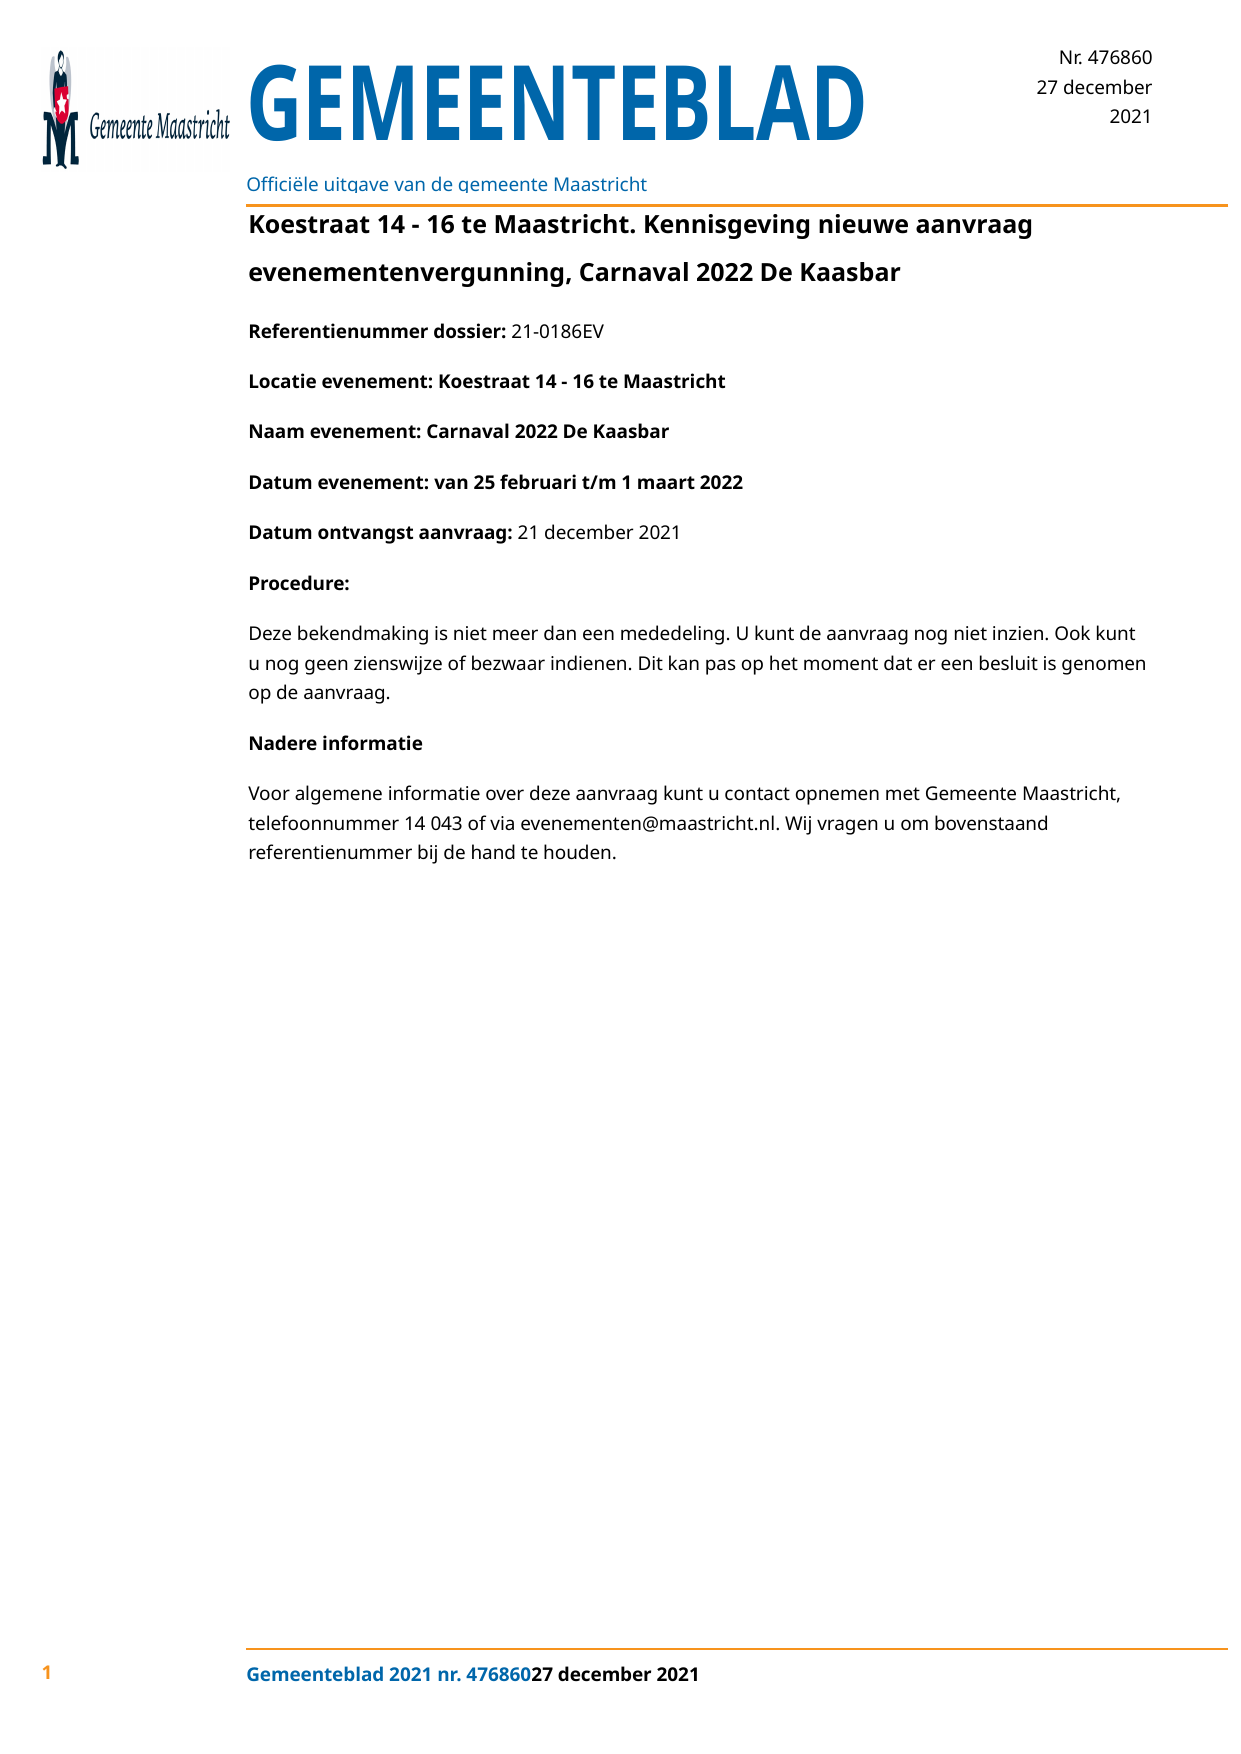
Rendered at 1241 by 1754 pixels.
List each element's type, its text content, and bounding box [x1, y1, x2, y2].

text Deze bekendmaking is niet meer dan een mededeling. U kunt de aanvraag nog niet inzien. Ook kunt u nog geen zienswijze of bezwaar indienen. Dit kan pas op het moment dat er een besluit is genomen op de aanvraag. [248, 620, 1152, 705]
text Locatie evenement: Koestraat 14 - 16 te Maastricht [248, 368, 1152, 394]
text Nadere informatie [248, 730, 1152, 756]
text Referentienummer dossier: 21-0186EV [248, 318, 1152, 344]
text Procedure: [248, 570, 1152, 596]
picture [41, 47, 231, 172]
text Datum ontvangst aanvraag: 21 december 2021 [248, 519, 1152, 545]
text Datum evenement: van 25 februari t/m 1 maart 2022 [248, 469, 1152, 495]
text Voor algemene informatie over deze aanvraag kunt u contact opnemen met Gemeente Maastricht, telefoonnummer 14 043 of via evenementen@maastricht.nl. Wij vragen u om bovenstaand referentienummer bij de hand te houden. [248, 780, 1152, 865]
text Naam evenement: Carnaval 2022 De Kaasbar [248, 419, 1152, 444]
text Koestraat 14 - 16 te Maastricht. Kennisgeving nieuwe aanvraag evenementenvergunning, Carnaval 2022 De Kaasbar [248, 207, 1152, 288]
